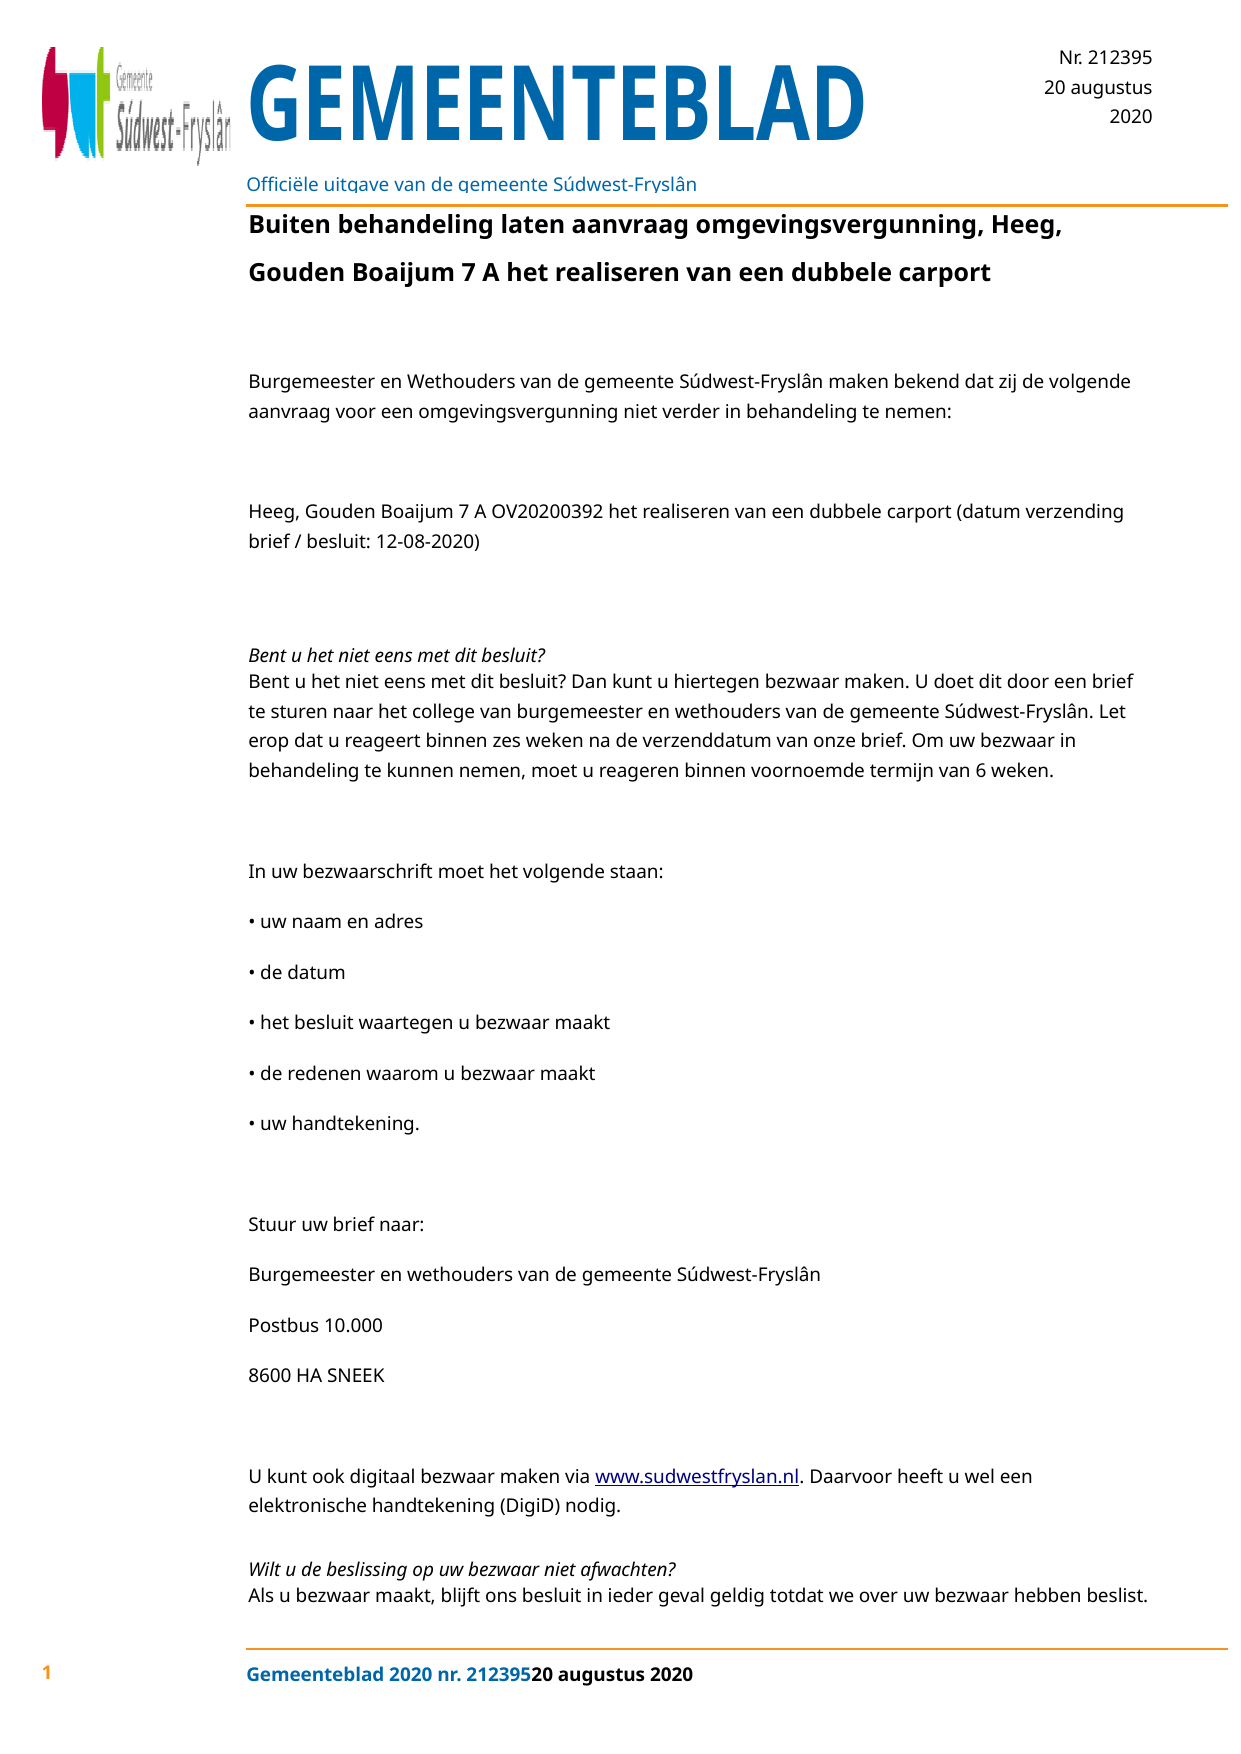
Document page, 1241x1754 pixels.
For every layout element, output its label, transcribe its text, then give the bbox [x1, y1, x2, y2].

text Bent u het niet eens met dit besluit? [248, 643, 1152, 668]
text • uw handtekening. [248, 1110, 1152, 1136]
text Buiten behandeling laten aanvraag omgevingsvergunning, Heeg, Gouden Boaijum 7 A het realiseren van een dubbele carport [248, 207, 1152, 288]
picture [41, 47, 231, 172]
text • uw naam en adres [248, 908, 1152, 934]
text Postbus 10.000 [248, 1312, 1152, 1337]
text Burgemeester en Wethouders van de gemeente Súdwest-Fryslân maken bekend dat zij de volgende aanvraag voor een omgevingsvergunning niet verder in behandeling te nemen: [248, 368, 1152, 424]
text Als u bezwaar maakt, blijft ons besluit in ieder geval geldig totdat we over uw bezwaar hebben beslist. [248, 1582, 1152, 1608]
text • de redenen waarom u bezwaar maakt [248, 1060, 1152, 1085]
text 8600 HA SNEEK [248, 1362, 1152, 1388]
text Stuur uw brief naar: [248, 1211, 1152, 1237]
text Wilt u de beslissing op uw bezwaar niet afwachten? [248, 1557, 1152, 1582]
text • het besluit waartegen u bezwaar maakt [248, 1009, 1152, 1035]
text Burgemeester en wethouders van de gemeente Súdwest-Fryslân [248, 1261, 1152, 1287]
text • de datum [248, 959, 1152, 984]
text U kunt ook digitaal bezwaar maken via www.sudwestfryslan.nl. Daarvoor heeft u wel een elektronische handtekening (DigiD) nodig. [248, 1463, 1152, 1518]
text In uw bezwaarschrift moet het volgende staan: [248, 858, 1152, 884]
text Bent u het niet eens met dit besluit? Dan kunt u hiertegen bezwaar maken. U doet dit door een brief te sturen naar het college van burgemeester en wethouders van de gemeente Súdwest-Fryslân. Let erop dat u reageert binnen zes weken na de verzenddatum van onze brief. Om uw bezwaar in behandeling te kunnen nemen, moet u reageren binnen voornoemde termijn van 6 weken. [248, 668, 1152, 783]
text Heeg, Gouden Boaijum 7 A OV20200392 het realiseren van een dubbele carport (datum verzending brief / besluit: 12-08-2020) [248, 499, 1152, 554]
